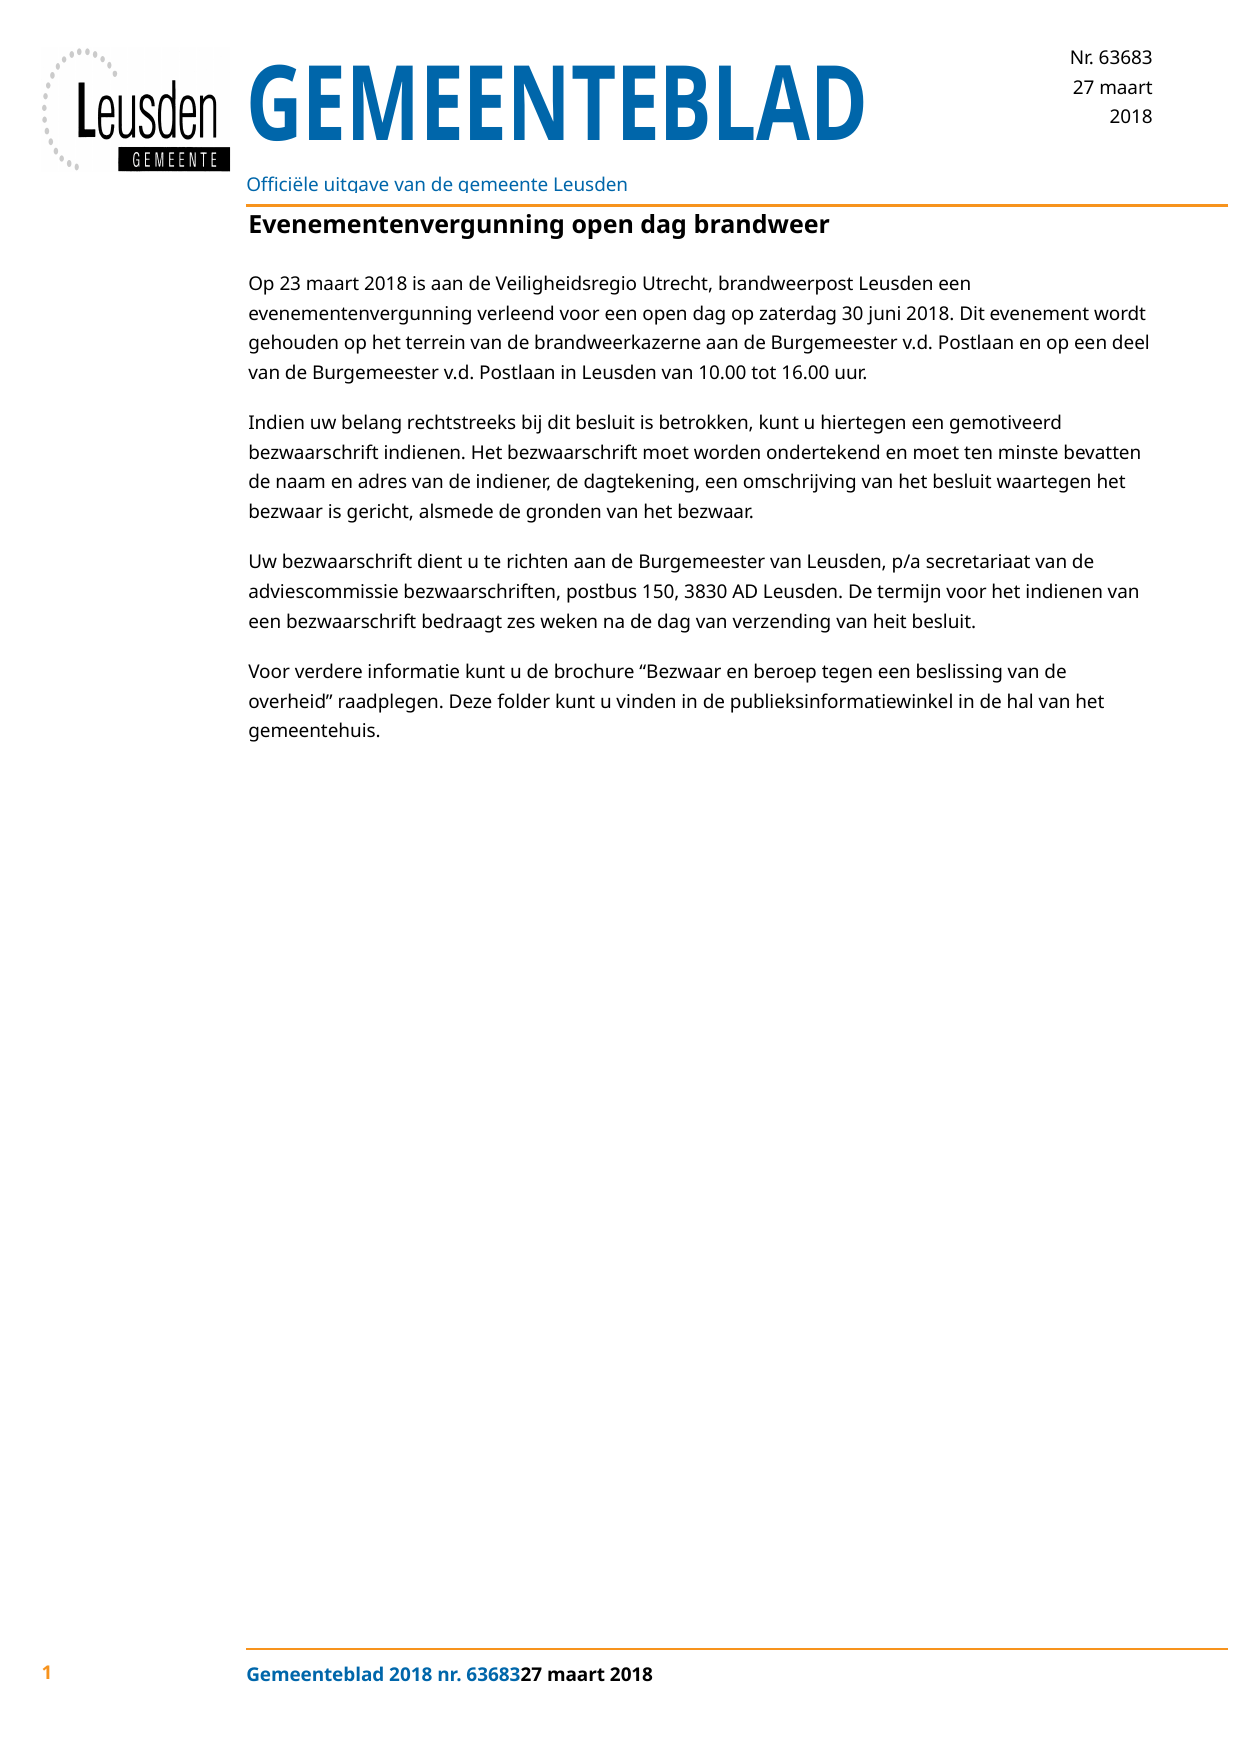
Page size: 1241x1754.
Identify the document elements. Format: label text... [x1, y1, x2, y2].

text Voor verdere informatie kunt u de brochure “Bezwaar en beroep tegen een beslissing van de overheid” raadplegen. Deze folder kunt u vinden in de publieksinformatiewinkel in de hal van het gemeentehuis. [248, 658, 1152, 743]
text Uw bezwaarschrift dient u te richten aan de Burgemeester van Leusden, p/a secretariaat van de adviescommissie bezwaarschriften, postbus 150, 3830 AD Leusden. De termijn voor het indienen van een bezwaarschrift bedraagt zes weken na de dag van verzending van heit besluit. [248, 549, 1152, 633]
text Indien uw belang rechtstreeks bij dit besluit is betrokken, kunt u hiertegen een gemotiveerd bezwaarschrift indienen. Het bezwaarschrift moet worden ondertekend en moet ten minste bevatten de naam en adres van de indiener, de dagtekening, een omschrijving van het besluit waartegen het bezwaar is gericht, alsmede de gronden van het bezwaar. [248, 409, 1152, 524]
text Op 23 maart 2018 is aan de Veiligheidsregio Utrecht, brandweerpost Leusden een evenementenvergunning verleend voor een open dag op zaterdag 30 juni 2018. Dit evenement wordt gehouden op het terrein van de brandweerkazerne aan de Burgemeester v.d. Postlaan en op een deel van de Burgemeester v.d. Postlaan in Leusden van 10.00 tot 16.00 uur. [248, 270, 1152, 385]
text Evenementenvergunning open dag brandweer [248, 207, 1152, 241]
picture [41, 47, 231, 172]
